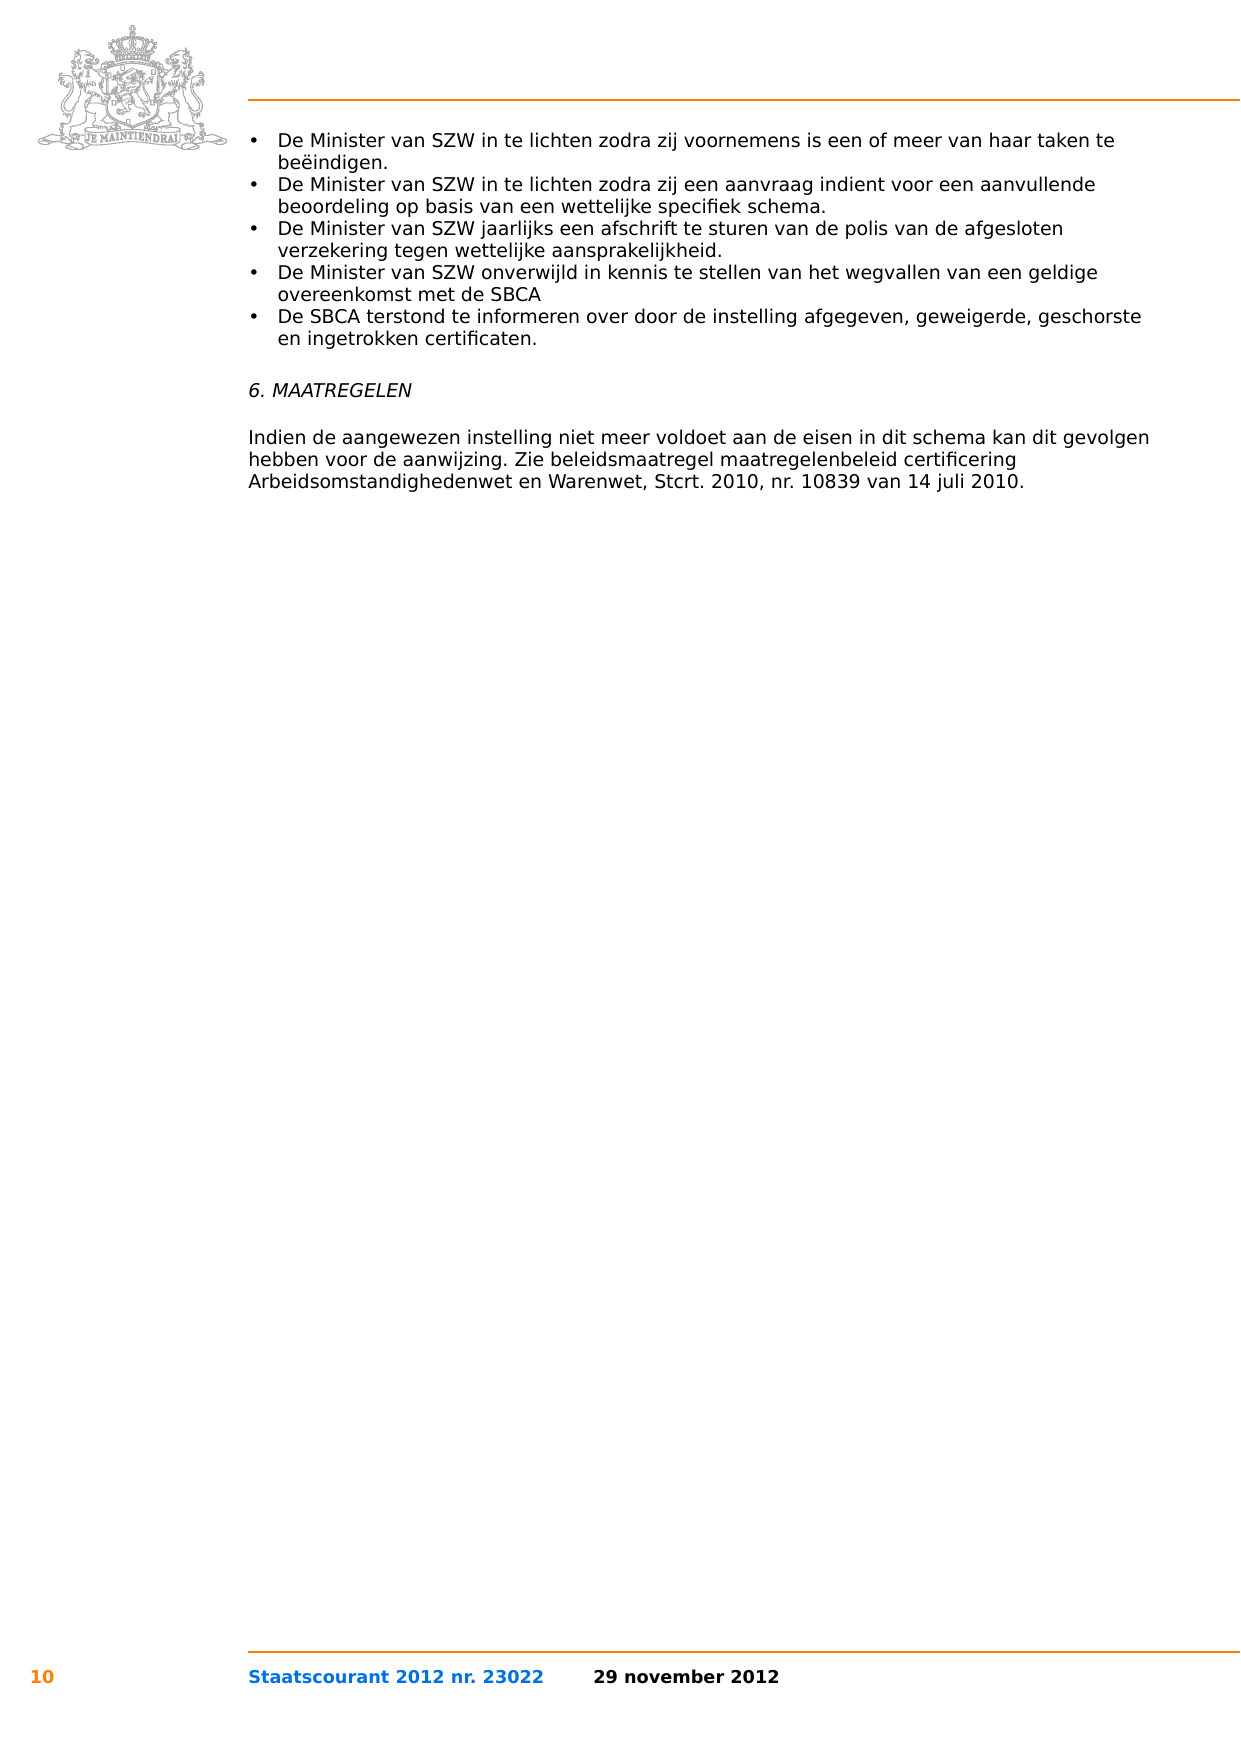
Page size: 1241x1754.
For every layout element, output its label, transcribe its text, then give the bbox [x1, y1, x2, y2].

subtitle 6. MAATREGELEN [248, 380, 1163, 402]
text Indien de aangewezen instelling niet meer voldoet aan de eisen in dit schema kan dit gevolgen hebben voor de aanwijzing. Zie beleidsmaatregel maatregelenbeleid certificering Arbeidsomstandighedenwet en Warenwet, Stcrt. 2010, nr. 10839 van 14 juli 2010. [248, 427, 1163, 493]
text • De Minister van SZW jaarlijks een afschrift te sturen van de polis van de afgesloten verzekering tegen wettelijke aansprakelijkheid. [248, 218, 1163, 262]
text • De Minister van SZW in te lichten zodra zij voornemens is een of meer van haar taken te beëindigen. [248, 130, 1163, 174]
text • De Minister van SZW in te lichten zodra zij een aanvraag indient voor een aanvullende beoordeling op basis van een wettelijke specifiek schema. [248, 174, 1163, 218]
picture [38, 25, 227, 150]
text • De Minister van SZW onverwijld in kennis te stellen van het wegvallen van een geldige overeenkomst met de SBCA [248, 262, 1163, 306]
text • De SBCA terstond te informeren over door de instelling afgegeven, geweigerde, geschorste en ingetrokken certificaten. [248, 306, 1163, 350]
